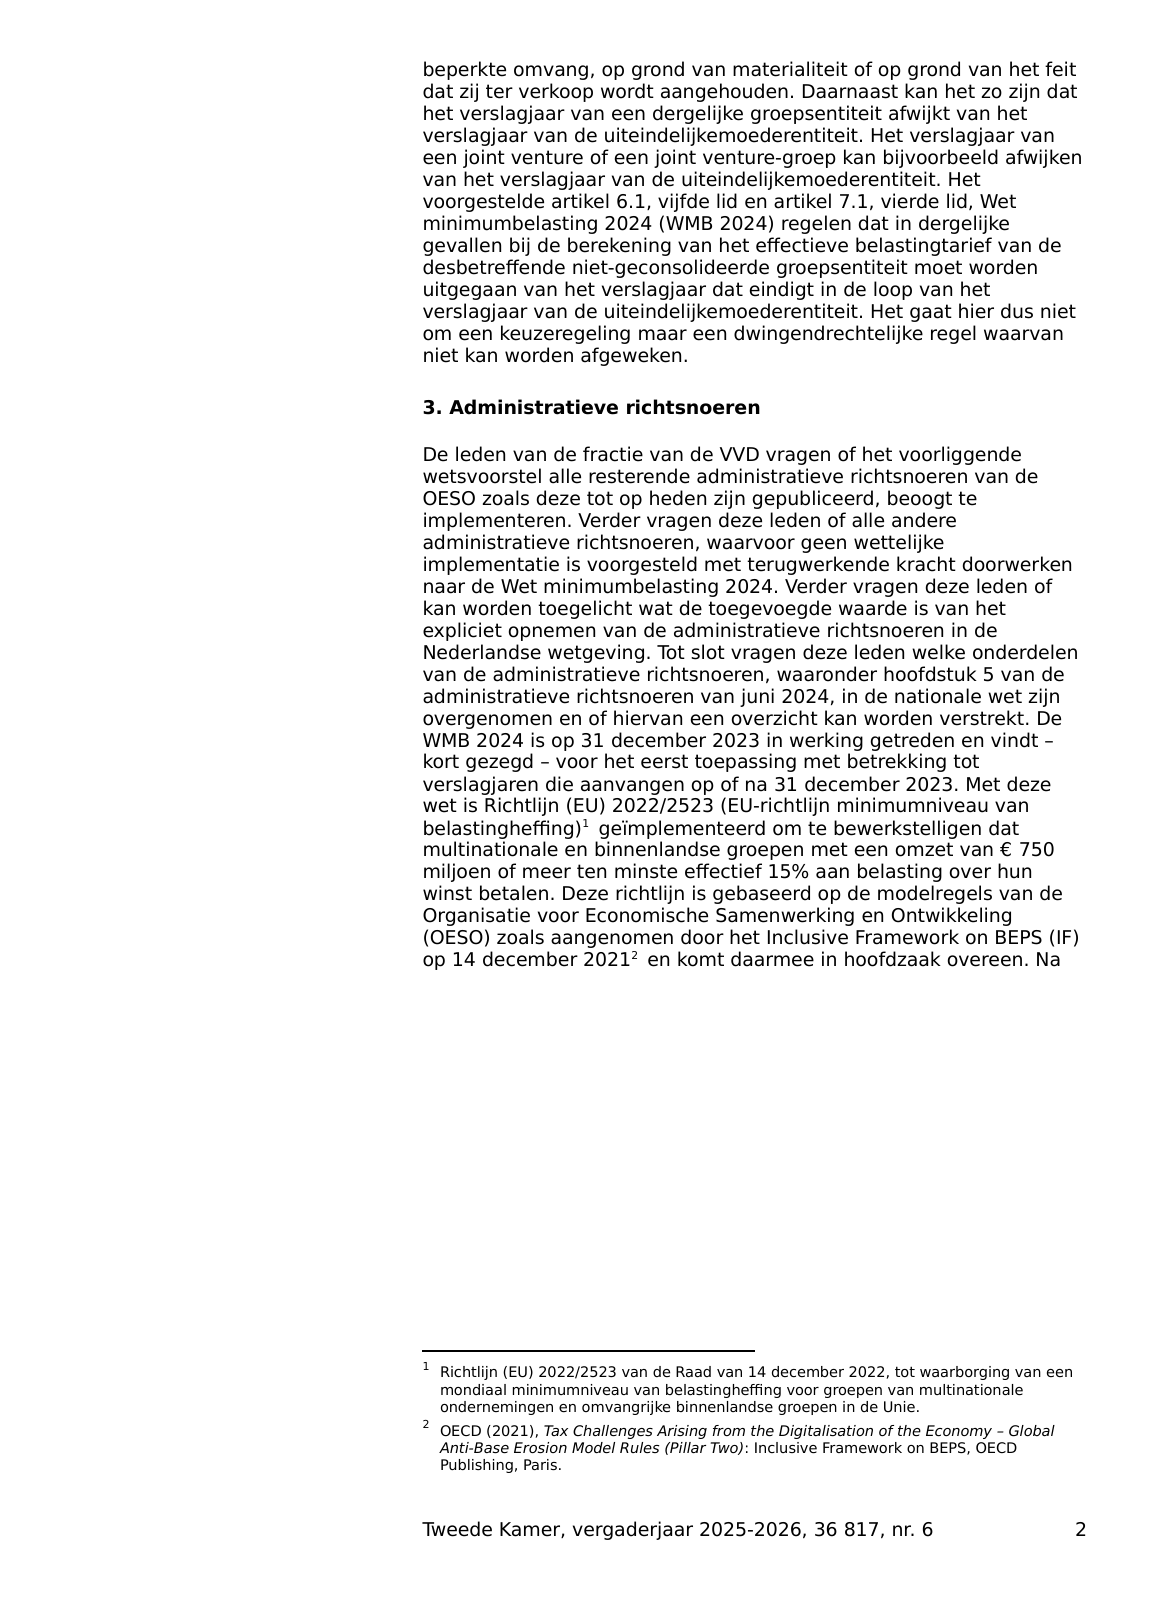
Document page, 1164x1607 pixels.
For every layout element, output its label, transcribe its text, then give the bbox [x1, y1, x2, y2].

subtitle 3. Administratieve richtsnoeren [422, 397, 1087, 419]
text OECD (2021), Tax Challenges Arising from the Digitalisation of the Economy – Global Anti-Base Erosion Model Rules (Pillar Two): Inclusive Framework on BEPS, OECD Publishing, Paris. [422, 1418, 1087, 1474]
text Richtlijn (EU) 2022/2523 van de Raad van 14 december 2022, tot waarborging van een mondiaal minimumniveau van belastingheffing voor groepen van multinationale ondernemingen en omvangrijke binnenlandse groepen in de Unie. [422, 1360, 1087, 1416]
text beperkte omvang, op grond van materialiteit of op grond van het feit dat zij ter verkoop wordt aangehouden. Daarnaast kan het zo zijn dat het verslagjaar van een dergelijke groepsentiteit afwijkt van het verslagjaar van de uiteindelijkemoederentiteit. Het verslagjaar van een joint venture of een joint venture-groep kan bijvoorbeeld afwijken van het verslagjaar van de uiteindelijkemoederentiteit. Het voorgestelde artikel 6.1, vijfde lid en artikel 7.1, vierde lid, Wet minimumbelasting 2024 (WMB 2024) regelen dat in dergelijke gevallen bij de berekening van het effectieve belastingtarief van de desbetreffende niet-geconsolideerde groepsentiteit moet worden uitgegaan van het verslagjaar dat eindigt in de loop van het verslagjaar van de uiteindelijkemoederentiteit. Het gaat hier dus niet om een keuzeregeling maar een dwingendrechtelijke regel waarvan niet kan worden afgeweken. [422, 59, 1087, 367]
text De leden van de fractie van de VVD vragen of het voorliggende wetsvoorstel alle resterende administratieve richtsnoeren van de OESO zoals deze tot op heden zijn gepubliceerd, beoogt te implementeren. Verder vragen deze leden of alle andere administratieve richtsnoeren, waarvoor geen wettelijke implementatie is voorgesteld met terugwerkende kracht doorwerken naar de Wet minimumbelasting 2024. Verder vragen deze leden of kan worden toegelicht wat de toegevoegde waarde is van het expliciet opnemen van de administratieve richtsnoeren in de Nederlandse wetgeving. Tot slot vragen deze leden welke onderdelen van de administratieve richtsnoeren, waaronder hoofdstuk 5 van de administratieve richtsnoeren van juni 2024, in de nationale wet zijn overgenomen en of hiervan een overzicht kan worden verstrekt. De WMB 2024 is op 31 december 2023 in werking getreden en vindt – kort gezegd – voor het eerst toepassing met betrekking tot verslagjaren die aanvangen op of na 31 december 2023. Met deze wet is Richtlijn (EU) 2022/2523 (EU-richtlijn minimumniveau van belastingheffing) geïmplementeerd om te bewerkstelligen dat multinationale en binnenlandse groepen met een omzet van € 750 miljoen of meer ten minste effectief 15% aan belasting over hun winst betalen. Deze richtlijn is gebaseerd op de modelregels van de Organisatie voor Economische Samenwerking en Ontwikkeling (OESO) zoals aangenomen door het Inclusive Framework on BEPS (IF) op 14 december 2021 en komt daarmee in hoofdzaak overeen. Na [422, 444, 1087, 1015]
